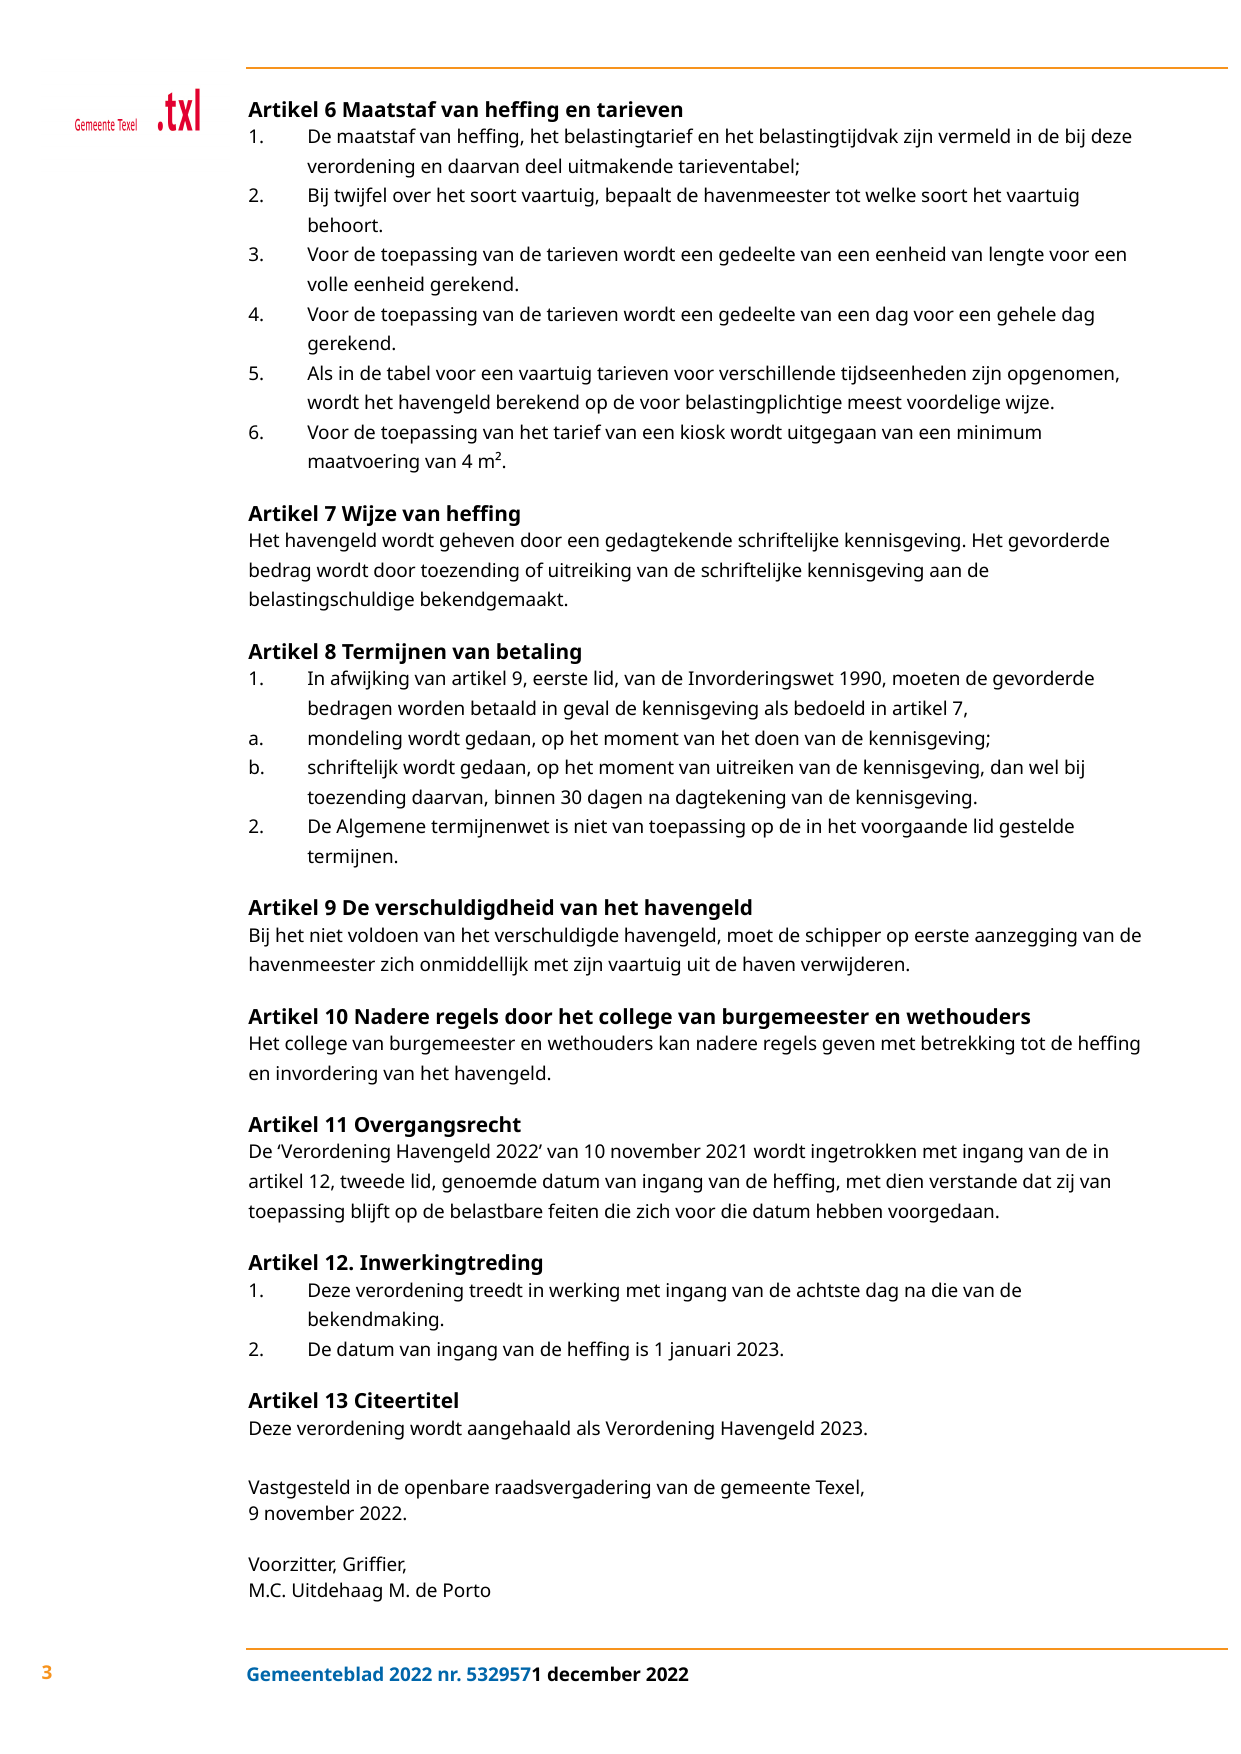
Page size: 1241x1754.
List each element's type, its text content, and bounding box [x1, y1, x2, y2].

list Voor de toepassing van de tarieven wordt een gedeelte van een eenheid van lengte voor een volle eenheid gerekend. [248, 242, 1152, 297]
text Vastgesteld in de openbare raadsvergadering van de gemeente Texel, [248, 1474, 1152, 1500]
text Deze verordening wordt aangehaald als Verordening Havengeld 2023. [248, 1415, 1152, 1441]
list De Algemene termijnenwet is niet van toepassing op de in het voorgaande lid gestelde termijnen. [248, 813, 1152, 869]
list schriftelijk wordt gedaan, op het moment van uitreiken van de kennisgeving, dan wel bij toezending daarvan, binnen 30 dagen na dagtekening van de kennisgeving. [248, 754, 1152, 809]
list Voor de toepassing van het tarief van een kiosk wordt uitgegaan van een minimum maatvoering van 4 m². [248, 419, 1152, 474]
text Artikel 12. Inwerkingtreding [248, 1248, 1152, 1277]
list Als in de tabel voor een vaartuig tarieven voor verschillende tijdseenheden zijn opgenomen, wordt het havengeld berekend op de voor belastingplichtige meest voordelige wijze. [248, 360, 1152, 415]
text Het college van burgemeester en wethouders kan nadere regels geven met betrekking tot de heffing en invordering van het havengeld. [248, 1030, 1152, 1086]
list Bij twijfel over het soort vaartuig, bepaalt de havenmeester tot welke soort het vaartuig behoort. [248, 182, 1152, 238]
picture [41, 47, 231, 172]
list De datum van ingang van de heffing is 1 januari 2023. [248, 1336, 1152, 1362]
text Artikel 10 Nadere regels door het college van burgemeester en wethouders [248, 1002, 1152, 1030]
list De maatstaf van heffing, het belastingtarief en het belastingtijdvak zijn vermeld in de bij deze verordening en daarvan deel uitmakende tarieventabel; [248, 123, 1152, 178]
text Artikel 6 Maatstaf van heffing en tarieven [248, 95, 1152, 123]
list mondeling wordt gedaan, op het moment van het doen van de kennisgeving; [248, 725, 1152, 750]
text Bij het niet voldoen van het verschuldigde havengeld, moet de schipper op eerste aanzegging van de havenmeester zich onmiddellijk met zijn vaartuig uit de haven verwijderen. [248, 922, 1152, 977]
text De ‘Verordening Havengeld 2022’ van 10 november 2021 wordt ingetrokken met ingang van de in artikel 12, tweede lid, genoemde datum van ingang van de heffing, met dien verstande dat zij van toepassing blijft op de belastbare feiten die zich voor die datum hebben voorgedaan. [248, 1139, 1152, 1224]
list In afwijking van artikel 9, eerste lid, van de Invorderingswet 1990, moeten de gevorderde bedragen worden betaald in geval de kennisgeving als bedoeld in artikel 7, [248, 666, 1152, 721]
text Artikel 8 Termijnen van betaling [248, 637, 1152, 666]
list Deze verordening treedt in werking met ingang van de achtste dag na die van de bekendmaking. [248, 1277, 1152, 1332]
text Artikel 9 De verschuldigdheid van het havengeld [248, 893, 1152, 922]
list Voor de toepassing van de tarieven wordt een gedeelte van een dag voor een gehele dag gerekend. [248, 301, 1152, 356]
text Het havengeld wordt geheven door een gedagtekende schriftelijke kennisgeving. Het gevorderde bedrag wordt door toezending of uitreiking van de schriftelijke kennisgeving aan de belastingschuldige bekendgemaakt. [248, 527, 1152, 612]
text Voorzitter, Griffier, [248, 1551, 1152, 1577]
text Artikel 11 Overgangsrecht [248, 1110, 1152, 1139]
text Artikel 13 Citeertitel [248, 1386, 1152, 1415]
text Artikel 7 Wijze van heffing [248, 499, 1152, 527]
text M.C. Uitdehaag M. de Porto [248, 1577, 1152, 1603]
text 9 november 2022. [248, 1500, 1152, 1525]
